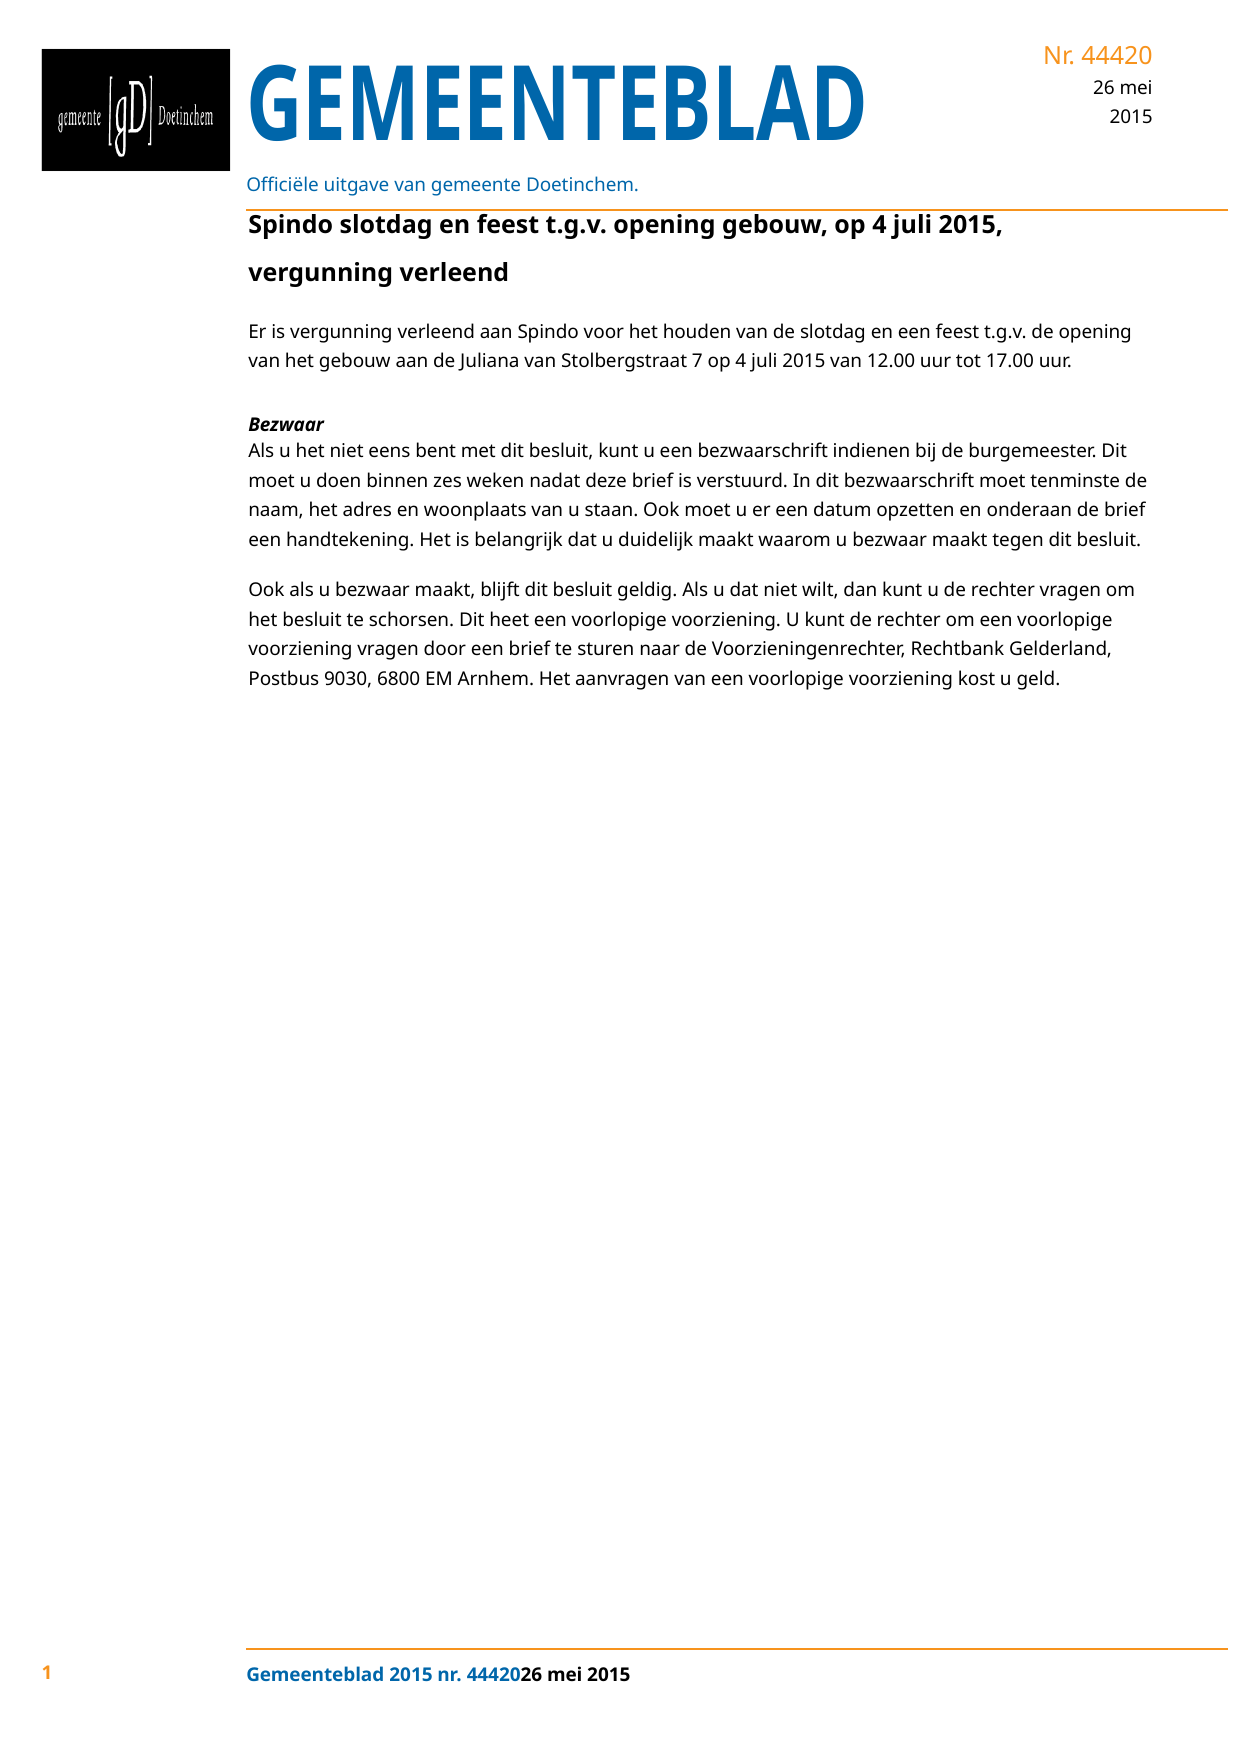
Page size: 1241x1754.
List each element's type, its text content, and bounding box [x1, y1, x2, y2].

text Als u het niet eens bent met dit besluit, kunt u een bezwaarschrift indienen bij de burgemeester. Dit moet u doen binnen zes weken nadat deze brief is verstuurd. In dit bezwaarschrift moet tenminste de naam, het adres en woonplaats van u staan. Ook moet u er een datum opzetten en onderaan de brief een handtekening. Het is belangrijk dat u duidelijk maakt waarom u bezwaar maakt tegen dit besluit. [248, 437, 1152, 552]
text Er is vergunning verleend aan Spindo voor het houden van de slotdag en een feest t.g.v. de opening van het gebouw aan de Juliana van Stolbergstraat 7 op 4 juli 2015 van 12.00 uur tot 17.00 uur. [248, 318, 1152, 373]
text Bezwaar [248, 411, 1152, 437]
text Spindo slotdag en feest t.g.v. opening gebouw, op 4 juli 2015, vergunning verleend [248, 211, 1152, 288]
text Ook als u bezwaar maakt, blijft dit besluit geldig. Als u dat niet wilt, dan kunt u de rechter vragen om het besluit te schorsen. Dit heet een voorlopige voorziening. U kunt de rechter om een voorlopige voorziening vragen door een brief te sturen naar de Voorzieningenrechter, Rechtbank Gelderland, Postbus 9030, 6800 EM Arnhem. Het aanvragen van een voorlopige voorziening kost u geld. [248, 576, 1152, 691]
picture [41, 47, 231, 172]
